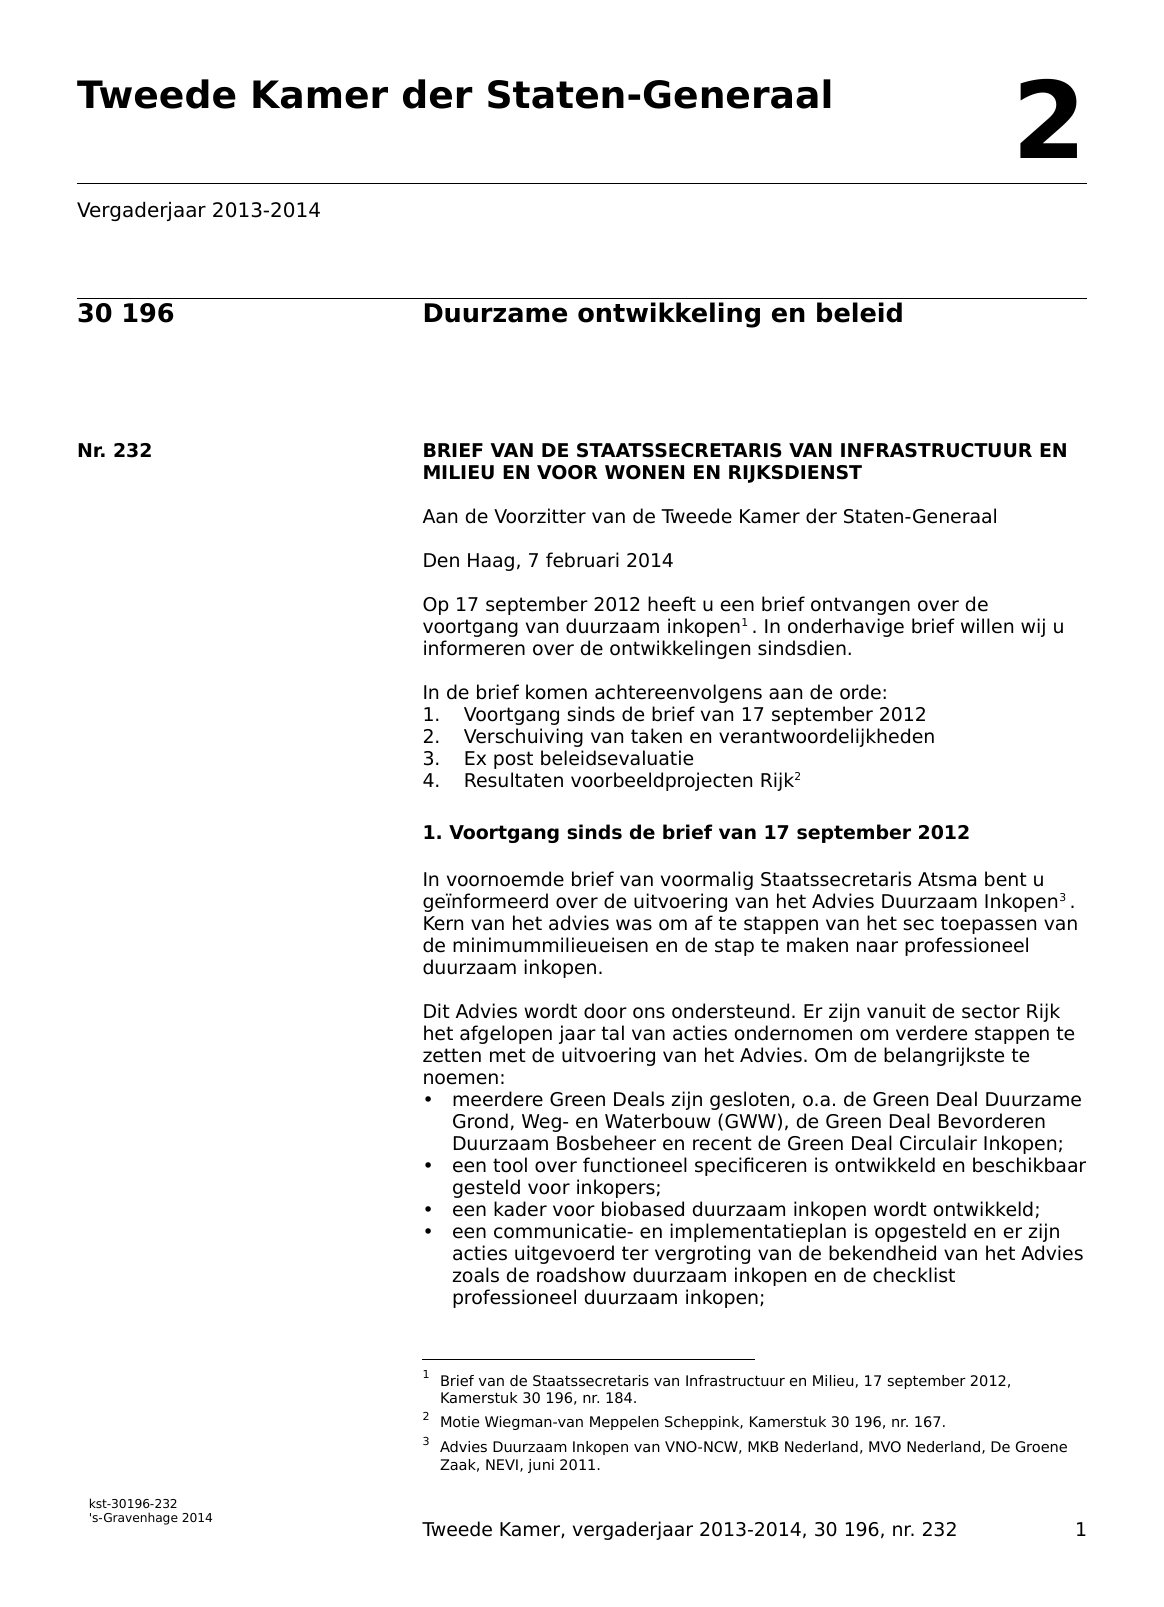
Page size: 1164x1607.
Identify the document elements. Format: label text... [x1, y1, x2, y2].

text Advies Duurzaam Inkopen van VNO-NCW, MKB Nederland, MVO Nederland, De Groene Zaak, NEVI, juni 2011. [422, 1435, 1087, 1474]
table_cell Vergaderjaar 2013-2014 [77, 184, 1087, 298]
text • een kader voor biobased duurzaam inkopen wordt ontwikkeld; [422, 1199, 1087, 1221]
text • een tool over functioneel specificeren is ontwikkeld en beschikbaar gesteld voor inkopers; [422, 1155, 1087, 1199]
text 3. Ex post beleidsevaluatie [422, 748, 1087, 770]
text 1. Voortgang sinds de brief van 17 september 2012 [422, 704, 1087, 726]
text kst-30196-232 [88, 1497, 323, 1511]
subtitle 30 196 Duurzame ontwikkeling en beleid [77, 299, 1087, 329]
text Aan de Voorzitter van de Tweede Kamer der Staten-Generaal [422, 506, 1087, 528]
table_header 2 [886, 59, 1087, 183]
text Op 17 september 2012 heeft u een brief ontvangen over de voortgang van duurzaam inkopen. In onderhavige brief willen wij u informeren over de ontwikkelingen sindsdien. [422, 594, 1087, 660]
subtitle 1. Voortgang sinds de brief van 17 september 2012 [422, 822, 1087, 844]
subtitle Nr. 232 BRIEF VAN DE STAATSSECRETARIS VAN INFRASTRUCTUUR EN MILIEU EN VOOR WONEN EN RIJKSDIENST [77, 440, 1087, 484]
text • meerdere Green Deals zijn gesloten, o.a. de Green Deal Duurzame Grond, Weg- en Waterbouw (GWW), de Green Deal Bevorderen Duurzaam Bosbeheer en recent de Green Deal Circulair Inkopen; [422, 1089, 1087, 1155]
text Brief van de Staatssecretaris van Infrastructuur en Milieu, 17 september 2012, Kamerstuk 30 196, nr. 184. [422, 1368, 1087, 1407]
text Den Haag, 7 februari 2014 [422, 550, 1087, 572]
text Motie Wiegman-van Meppelen Scheppink, Kamerstuk 30 196, nr. 167. [422, 1410, 1087, 1432]
text In voornoemde brief van voormalig Staatssecretaris Atsma bent u geïnformeerd over de uitvoering van het Advies Duurzaam Inkopen. Kern van het advies was om af te stappen van het sec toepassen van de minimummilieueisen en de stap te maken naar professioneel duurzaam inkopen. [422, 869, 1087, 979]
text Dit Advies wordt door ons ondersteund. Er zijn vanuit de sector Rijk het afgelopen jaar tal van acties ondernomen om verdere stappen te zetten met de uitvoering van het Advies. Om de belangrijkste te noemen: [422, 1001, 1087, 1089]
text In de brief komen achtereenvolgens aan de orde: [422, 682, 1087, 704]
text 's-Gravenhage 2014 [88, 1511, 323, 1525]
text 4. Resultaten voorbeeldprojecten Rijk [422, 770, 1087, 792]
text • een communicatie- en implementatieplan is opgesteld en er zijn acties uitgevoerd ter vergroting van de bekendheid van het Advies zoals de roadshow duurzaam inkopen en de checklist professioneel duurzaam inkopen; [422, 1221, 1087, 1309]
table_header Tweede Kamer der Staten-Generaal [77, 59, 886, 183]
text 2. Verschuiving van taken en verantwoordelijkheden [422, 726, 1087, 748]
